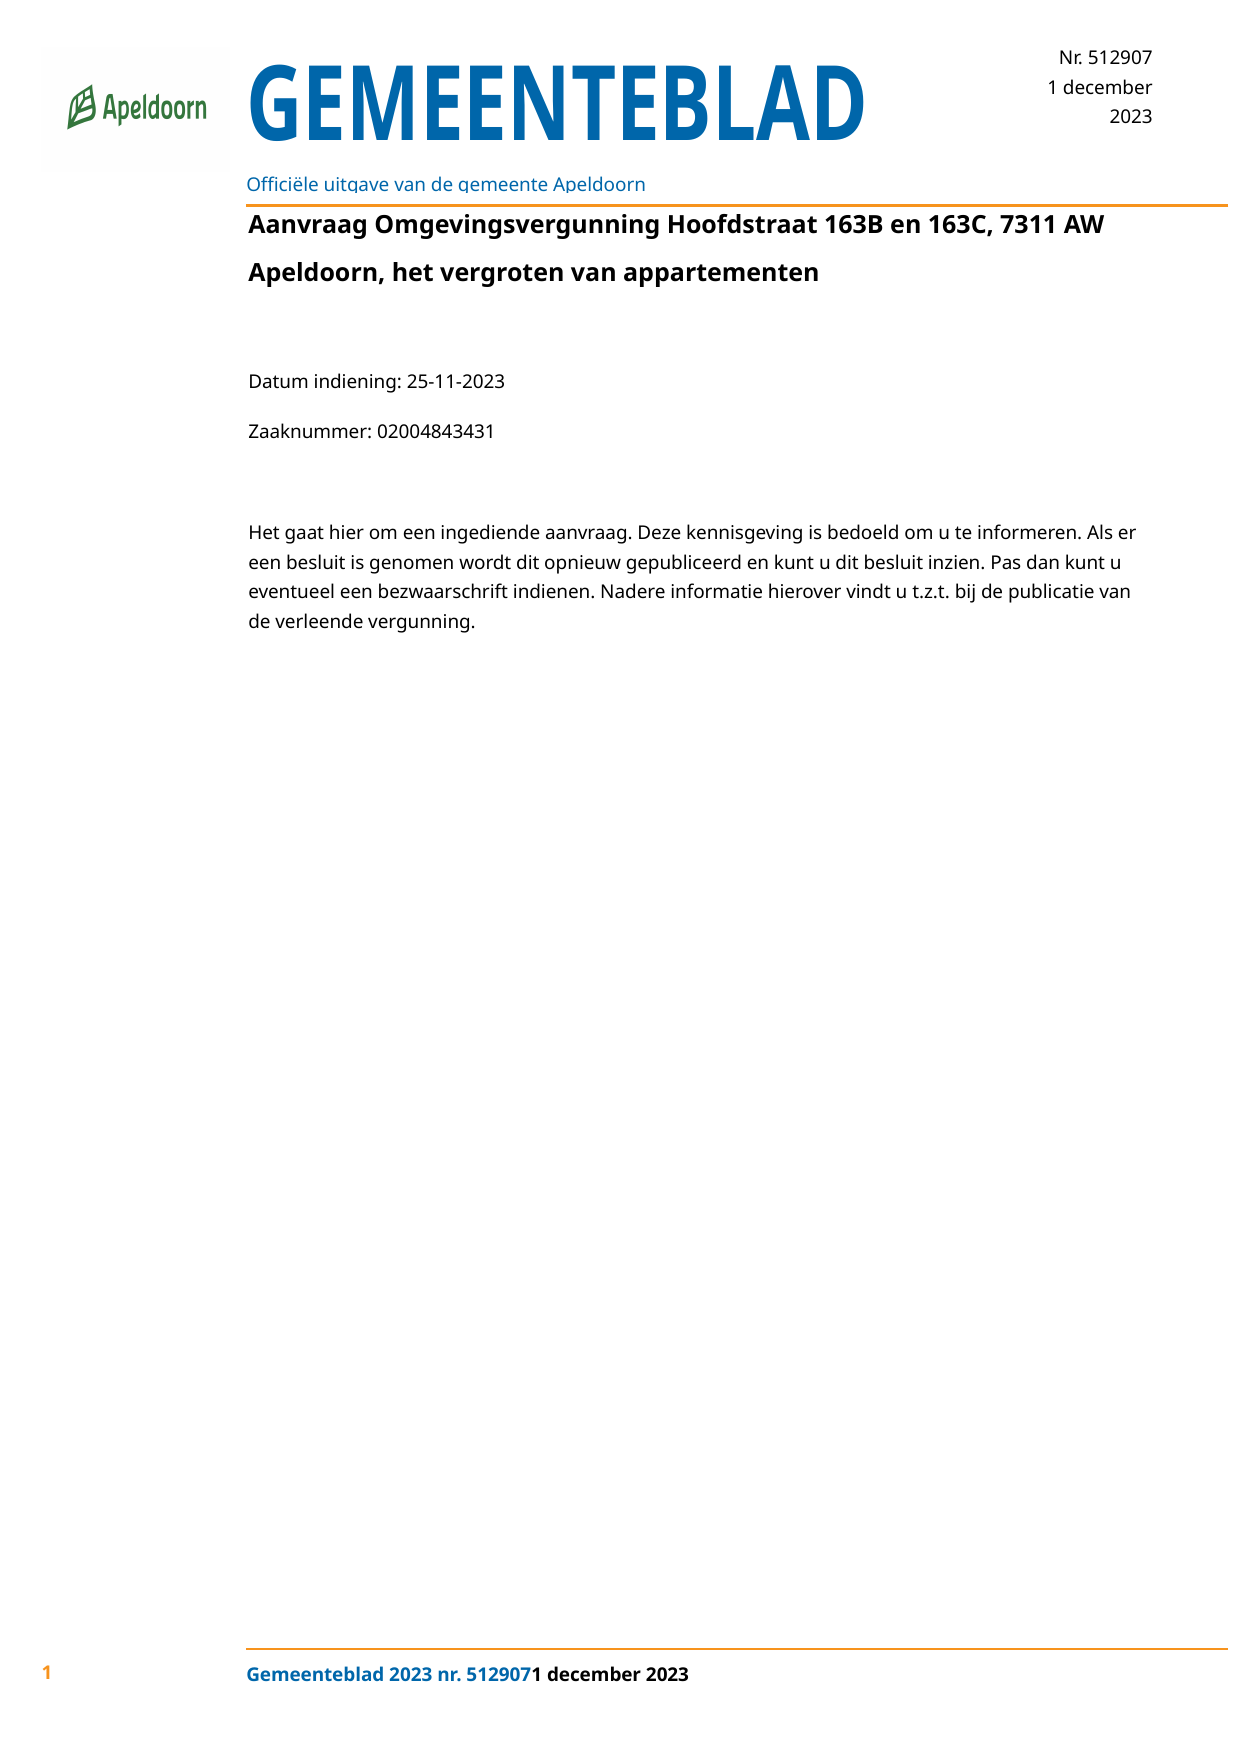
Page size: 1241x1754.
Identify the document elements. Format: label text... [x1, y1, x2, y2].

text Aanvraag Omgevingsvergunning Hoofdstraat 163B en 163C, 7311 AW Apeldoorn, het vergroten van appartementen [248, 207, 1152, 288]
text Het gaat hier om een ingediende aanvraag. Deze kennisgeving is bedoeld om u te informeren. Als er een besluit is genomen wordt dit opnieuw gepubliceerd en kunt u dit besluit inzien. Pas dan kunt u eventueel een bezwaarschrift indienen. Nadere informatie hierover vindt u t.z.t. bij de publicatie van de verleende vergunning. [248, 519, 1152, 634]
picture [41, 47, 231, 172]
text Zaaknummer: 02004843431 [248, 419, 1152, 444]
text Datum indiening: 25-11-2023 [248, 368, 1152, 394]
